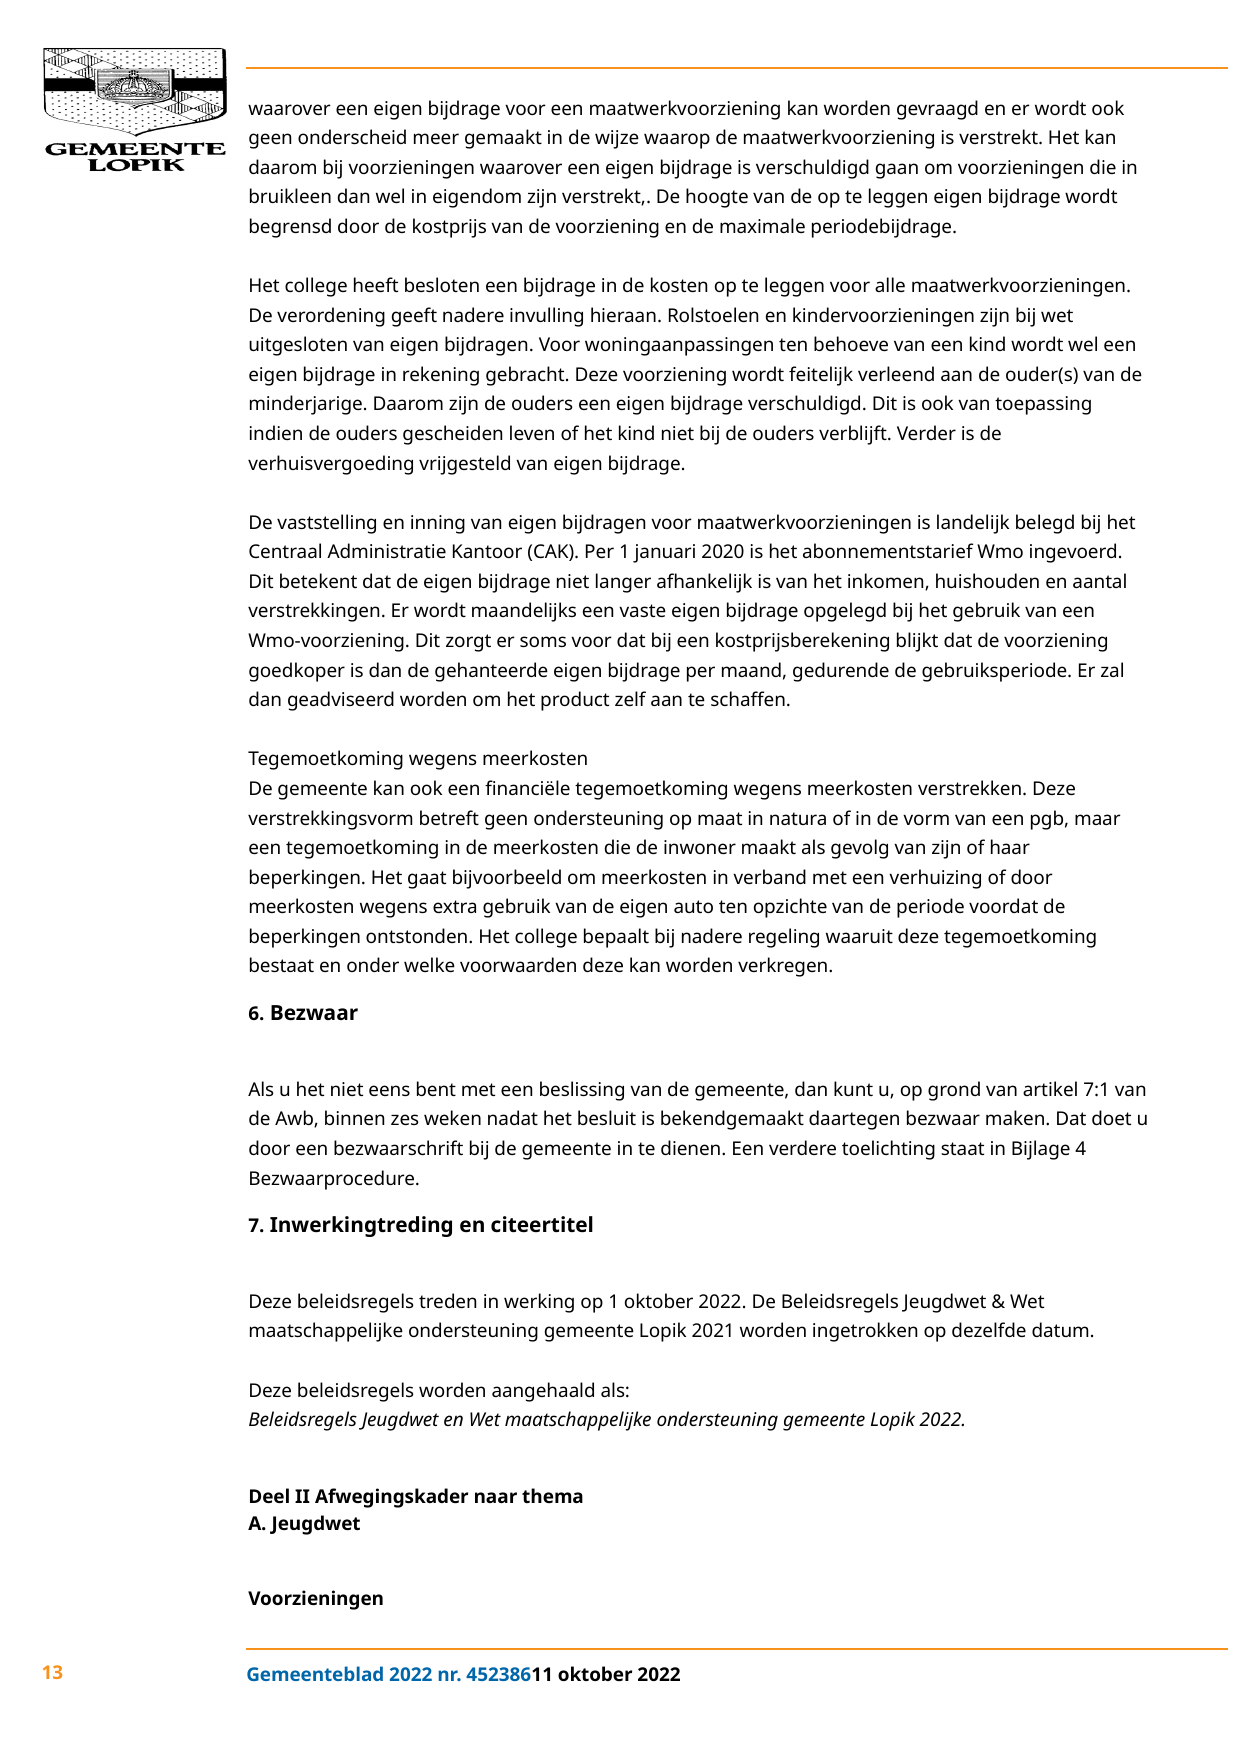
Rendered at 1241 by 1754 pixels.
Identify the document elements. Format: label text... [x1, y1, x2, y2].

text Tegemoetkoming wegens meerkosten [248, 746, 1152, 771]
text Deze beleidsregels treden in werking op 1 oktober 2022. De Beleidsregels Jeugdwet & Wet maatschappelijke ondersteuning gemeente Lopik 2021 worden ingetrokken op dezelfde datum. [248, 1288, 1152, 1343]
text 6. Bezwaar [248, 998, 1152, 1027]
text Het college heeft besloten een bijdrage in de kosten op te leggen voor alle maatwerkvoorzieningen. De verordening geeft nadere invulling hieraan. Rolstoelen en kindervoorzieningen zijn bij wet uitgesloten van eigen bijdragen. Voor woningaanpassingen ten behoeve van een kind wordt wel een eigen bijdrage in rekening gebracht. Deze voorziening wordt feitelijk verleend aan de ouder(s) van de minderjarige. Daarom zijn de ouders een eigen bijdrage verschuldigd. Dit is ook van toepassing indien de ouders gescheiden leven of het kind niet bij de ouders verblijft. Verder is de verhuisvergoeding vrijgesteld van eigen bijdrage. [248, 272, 1152, 476]
text Beleidsregels Jeugdwet en Wet maatschappelijke ondersteuning gemeente Lopik 2022. [248, 1406, 1152, 1432]
text waarover een eigen bijdrage voor een maatwerkvoorziening kan worden gevraagd en er wordt ook geen onderscheid meer gemaakt in de wijze waarop de maatwerkvoorziening is verstrekt. Het kan daarom bij voorzieningen waarover een eigen bijdrage is verschuldigd gaan om voorzieningen die in bruikleen dan wel in eigendom zijn verstrekt,. De hoogte van de op te leggen eigen bijdrage wordt begrensd door de kostprijs van de voorziening en de maximale periodebijdrage. [248, 95, 1152, 239]
text De vaststelling en inning van eigen bijdragen voor maatwerkvoorzieningen is landelijk belegd bij het Centraal Administratie Kantoor (CAK). Per 1 januari 2020 is het abonnementstarief Wmo ingevoerd. Dit betekent dat de eigen bijdrage niet langer afhankelijk is van het inkomen, huishouden en aantal verstrekkingen. Er wordt maandelijks een vaste eigen bijdrage opgelegd bij het gebruik van een Wmo-voorziening. Dit zorgt er soms voor dat bij een kostprijsberekening blijkt dat de voorziening goedkoper is dan de gehanteerde eigen bijdrage per maand, gedurende de gebruiksperiode. Er zal dan geadviseerd worden om het product zelf aan te schaffen. [248, 509, 1152, 712]
text De gemeente kan ook een financiële tegemoetkoming wegens meerkosten verstrekken. Deze verstrekkingsvorm betreft geen ondersteuning op maat in natura of in de vorm van een pgb, maar een tegemoetkoming in de meerkosten die de inwoner maakt als gevolg van zijn of haar beperkingen. Het gaat bijvoorbeeld om meerkosten in verband met een verhuizing of door meerkosten wegens extra gebruik van de eigen auto ten opzichte van de periode voordat de beperkingen ontstonden. Het college bepaalt bij nadere regeling waaruit deze tegemoetkoming bestaat en onder welke voorwaarden deze kan worden verkregen. [248, 775, 1152, 978]
text Als u het niet eens bent met een beslissing van de gemeente, dan kunt u, op grond van artikel 7:1 van de Awb, binnen zes weken nadat het besluit is bekendgemaakt daartegen bezwaar maken. Dat doet u door een bezwaarschrift bij de gemeente in te dienen. Een verdere toelichting staat in Bijlage 4 Bezwaarprocedure. [248, 1076, 1152, 1191]
text 7. Inwerkingtreding en citeertitel [248, 1210, 1152, 1239]
text A. Jeugdwet [248, 1510, 1152, 1536]
text Voorzieningen [248, 1585, 1152, 1611]
text Deze beleidsregels worden aangehaald als: [248, 1377, 1152, 1403]
text Deel II Afwegingskader naar thema [248, 1482, 1152, 1510]
picture [41, 47, 231, 172]
